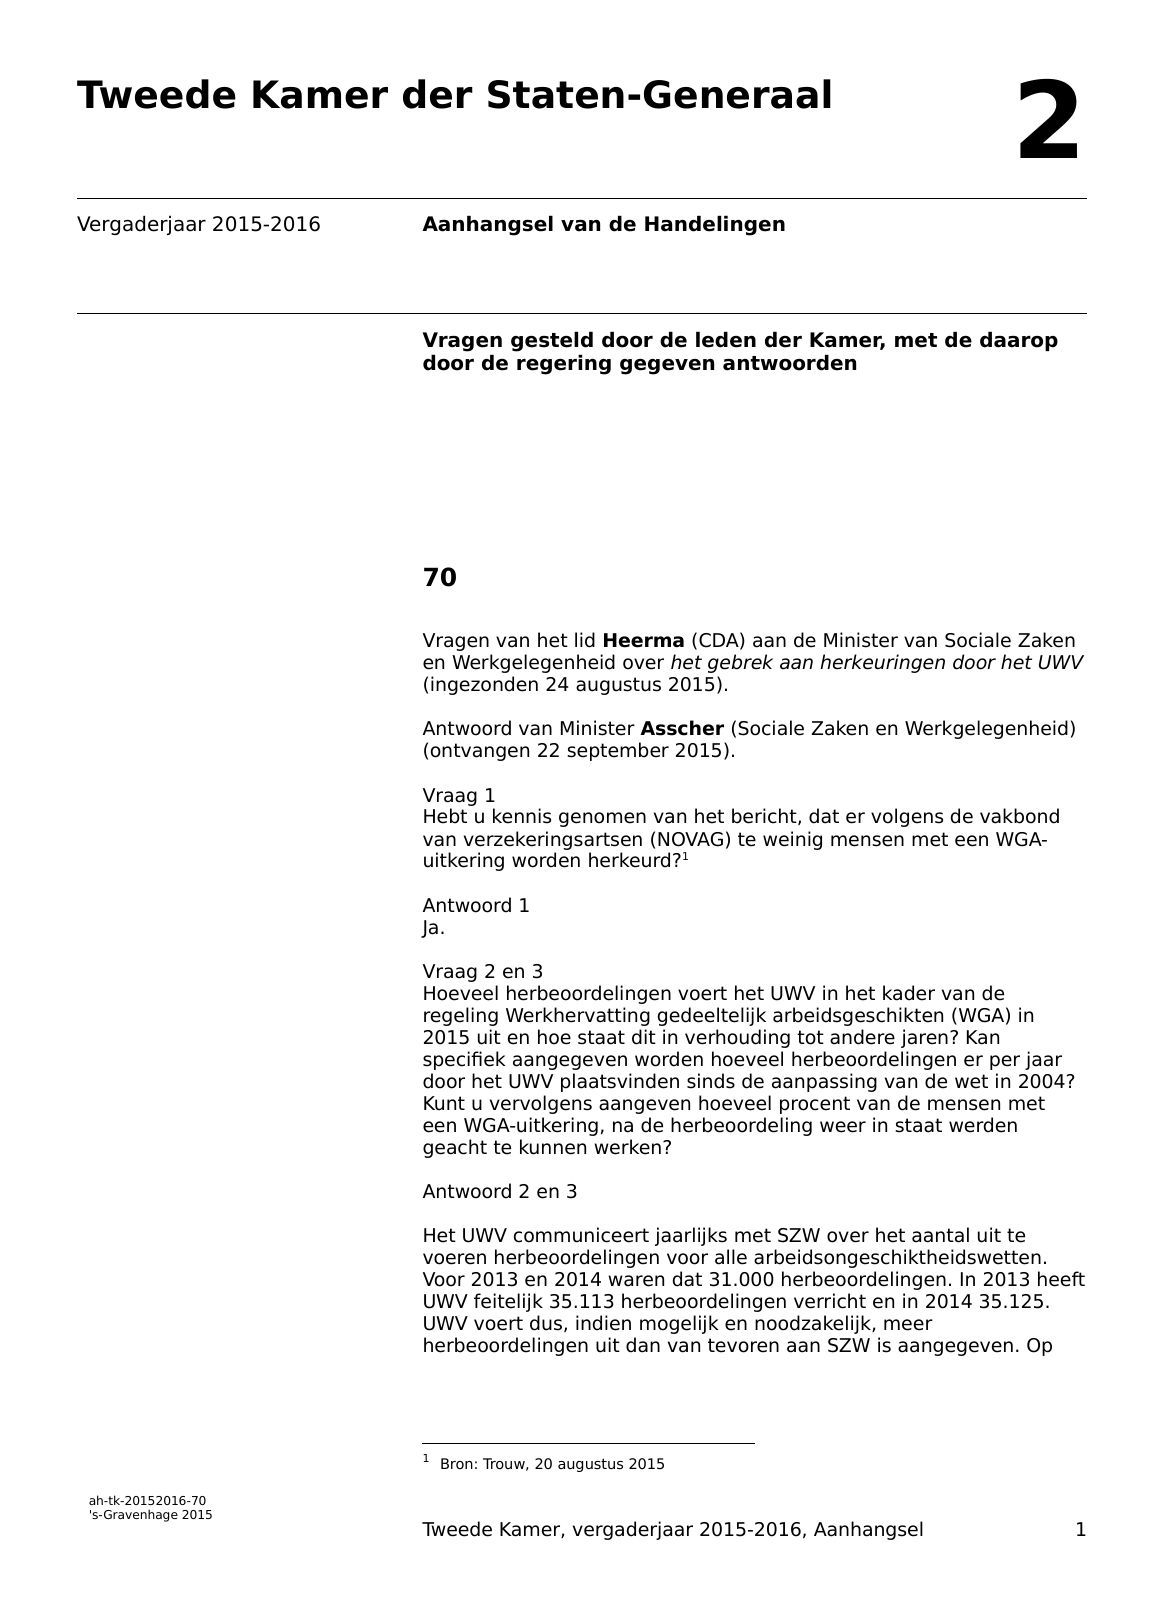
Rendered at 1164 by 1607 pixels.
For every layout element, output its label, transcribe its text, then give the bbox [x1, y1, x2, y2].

text Hebt u kennis genomen van het bericht, dat er volgens de vakbond van verzekeringsartsen (NOVAG) te weinig mensen met een WGA-uitkering worden herkeurd? [422, 806, 1087, 872]
text Vragen van het lid Heerma (CDA) aan de Minister van Sociale Zaken en Werkgelegenheid over het gebrek aan herkeuringen door het UWV (ingezonden 24 augustus 2015). [422, 630, 1087, 696]
text Vraag 2 en 3 [422, 961, 1087, 983]
text Het UWV communiceert jaarlijks met SZW over het aantal uit te voeren herbeoordelingen voor alle arbeidsongeschiktheidswetten. Voor 2013 en 2014 waren dat 31.000 herbeoordelingen. In 2013 heeft UWV feitelijk 35.113 herbeoordelingen verricht en in 2014 35.125. UWV voert dus, indien mogelijk en noodzakelijk, meer herbeoordelingen uit dan van tevoren aan SZW is aangegeven. Op [422, 1225, 1087, 1357]
table_header Tweede Kamer der Staten-Generaal [77, 59, 886, 198]
text ah-tk-20152016-70 [88, 1494, 323, 1508]
text Antwoord 1 [422, 894, 1087, 917]
text Hoeveel herbeoordelingen voert het UWV in het kader van de regeling Werkhervatting gedeeltelijk arbeidsgeschikten (WGA) in 2015 uit en hoe staat dit in verhouding tot andere jaren? Kan specifiek aangegeven worden hoeveel herbeoordelingen er per jaar door het UWV plaatsvinden sinds de aanpassing van de wet in 2004? [422, 983, 1087, 1093]
text Vraag 1 [422, 784, 1087, 806]
text Ja. [422, 917, 1087, 938]
text 's-Gravenhage 2015 [88, 1508, 323, 1522]
table_cell Vragen gesteld door de leden der Kamer, met de daarop door de regering gegeven antwoorden [422, 314, 1087, 375]
text Antwoord van Minister Asscher (Sociale Zaken en Werkgelegenheid) (ontvangen 22 september 2015). [422, 718, 1087, 762]
text Kunt u vervolgens aangeven hoeveel procent van de mensen met een WGA-uitkering, na de herbeoordeling weer in staat werden geacht te kunnen werken? [422, 1093, 1087, 1158]
text Antwoord 2 en 3 [422, 1181, 1087, 1203]
text Bron: Trouw, 20 augustus 2015 [422, 1452, 1087, 1474]
table_header 2 [886, 59, 1087, 198]
table_cell Aanhangsel van de Handelingen [422, 199, 1087, 313]
text 70 [422, 563, 1087, 592]
table_cell [77, 314, 422, 375]
table_cell Vergaderjaar 2015-2016 [77, 199, 422, 313]
